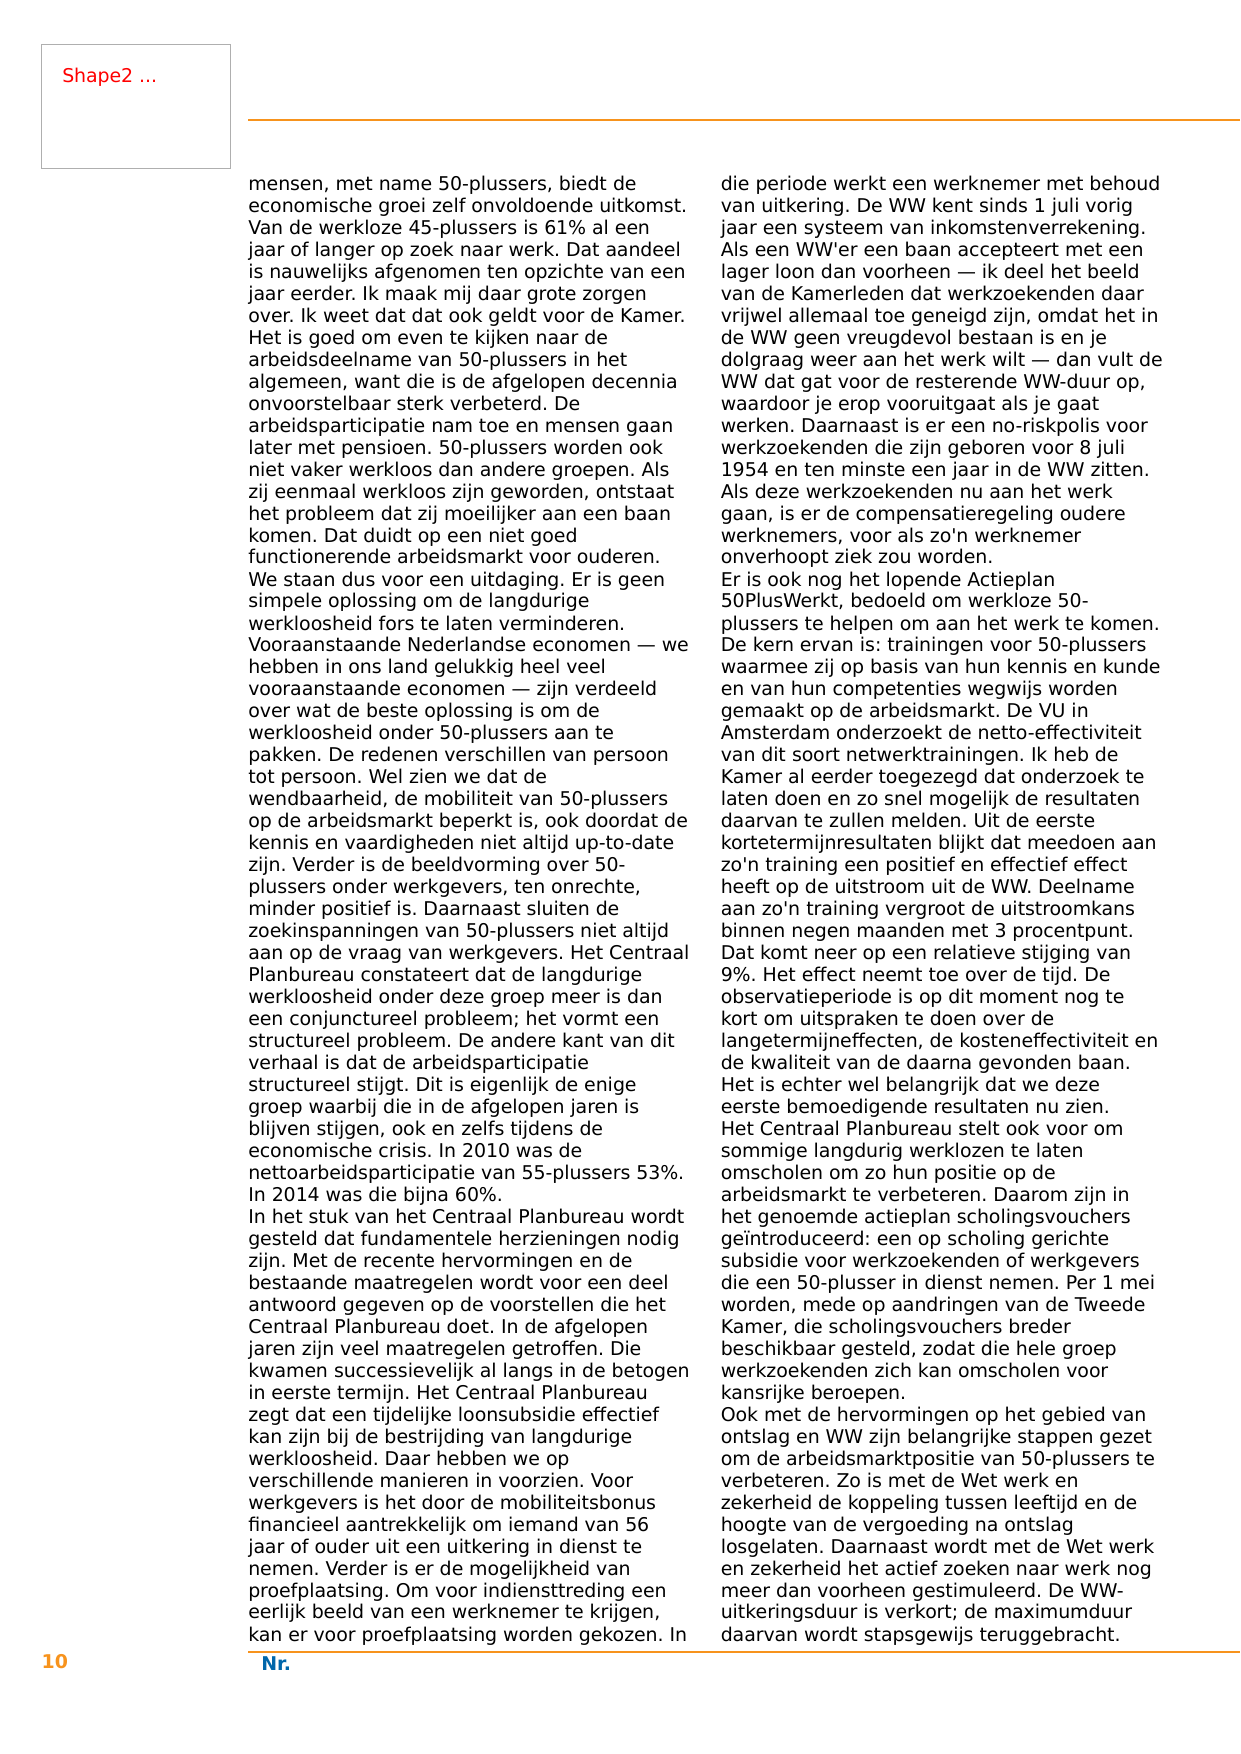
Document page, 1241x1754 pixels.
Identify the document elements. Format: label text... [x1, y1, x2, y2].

text Het Centraal Planbureau stelt ook voor om sommige langdurig werklozen te laten omscholen om zo hun positie op de arbeidsmarkt te verbeteren. Daarom zijn in het genoemde actieplan scholingsvouchers geïntroduceerd: een op scholing gerichte subsidie voor werkzoekenden of werkgevers die een 50-plusser in dienst nemen. Per 1 mei worden, mede op aandringen van de Tweede Kamer, die scholingsvouchers breder beschikbaar gesteld, zodat die hele groep werkzoekenden zich kan omscholen voor kansrijke beroepen. [721, 1118, 1163, 1404]
text Het is goed om even te kijken naar de arbeidsdeelname van 50-plussers in het algemeen, want die is de afgelopen decennia onvoorstelbaar sterk verbeterd. De arbeidsparticipatie nam toe en mensen gaan later met pensioen. 50-plussers worden ook niet vaker werkloos dan andere groepen. Als zij eenmaal werkloos zijn geworden, ontstaat het probleem dat zij moeilijker aan een baan komen. Dat duidt op een niet goed functionerende arbeidsmarkt voor ouderen. [248, 327, 691, 568]
text Er is ook nog het lopende Actieplan 50PlusWerkt, bedoeld om werkloze 50-plussers te helpen om aan het werk te komen. De kern ervan is: trainingen voor 50-plussers waarmee zij op basis van hun kennis en kunde en van hun competenties wegwijs worden gemaakt op de arbeidsmarkt. De VU in Amsterdam onderzoekt de netto-effectiviteit van dit soort netwerktrainingen. Ik heb de Kamer al eerder toegezegd dat onderzoek te laten doen en zo snel mogelijk de resultaten daarvan te zullen melden. Uit de eerste kortetermijnresultaten blijkt dat meedoen aan zo'n training een positief en effectief effect heeft op de uitstroom uit de WW. Deelname aan zo'n training vergroot de uitstroomkans binnen negen maanden met 3 procentpunt. Dat komt neer op een relatieve stijging van 9%. Het effect neemt toe over de tijd. De observatieperiode is op dit moment nog te kort om uitspraken te doen over de langetermijneffecten, de kosteneffectiviteit en de kwaliteit van de daarna gevonden baan. Het is echter wel belangrijk dat we deze eerste bemoedigende resultaten nu zien. [721, 568, 1163, 1118]
text We staan dus voor een uitdaging. Er is geen simpele oplossing om de langdurige werkloosheid fors te laten verminderen. Vooraanstaande Nederlandse economen — we hebben in ons land gelukkig heel veel vooraanstaande economen — zijn verdeeld over wat de beste oplossing is om de werkloosheid onder 50-plussers aan te pakken. De redenen verschillen van persoon tot persoon. Wel zien we dat de wendbaarheid, de mobiliteit van 50-plussers op de arbeidsmarkt beperkt is, ook doordat de kennis en vaardigheden niet altijd up-to-date zijn. Verder is de beeldvorming over 50-plussers onder werkgevers, ten onrechte, minder positief is. Daarnaast sluiten de zoekinspanningen van 50-plussers niet altijd aan op de vraag van werkgevers. Het Centraal Planbureau constateert dat de langdurige werkloosheid onder deze groep meer is dan een conjunctureel probleem; het vormt een structureel probleem. De andere kant van dit verhaal is dat de arbeidsparticipatie structureel stijgt. Dit is eigenlijk de enige groep waarbij die in de afgelopen jaren is blijven stijgen, ook en zelfs tijdens de economische crisis. In 2010 was de nettoarbeidsparticipatie van 55-plussers 53%. In 2014 was die bijna 60%. [248, 568, 691, 1206]
text die periode werkt een werknemer met behoud van uitkering. De WW kent sinds 1 juli vorig jaar een systeem van inkomstenverrekening. Als een WW'er een baan accepteert met een lager loon dan voorheen — ik deel het beeld van de Kamerleden dat werkzoekenden daar vrijwel allemaal toe geneigd zijn, omdat het in de WW geen vreugdevol bestaan is en je dolgraag weer aan het werk wilt — dan vult de WW dat gat voor de resterende WW-duur op, waardoor je erop vooruitgaat als je gaat werken. Daarnaast is er een no-riskpolis voor werkzoekenden die zijn geboren voor 8 juli 1954 en ten minste een jaar in de WW zitten. Als deze werkzoekenden nu aan het werk gaan, is er de compensatieregeling oudere werknemers, voor als zo'n werknemer onverhoopt ziek zou worden. [721, 173, 1163, 568]
text Ook met de hervormingen op het gebied van ontslag en WW zijn belangrijke stappen gezet om de arbeidsmarktpositie van 50-plussers te verbeteren. Zo is met de Wet werk en zekerheid de koppeling tussen leeftijd en de hoogte van de vergoeding na ontslag losgelaten. Daarnaast wordt met de Wet werk en zekerheid het actief zoeken naar werk nog meer dan voorheen gestimuleerd. De WW-uitkeringsduur is verkort; de maximumduur daarvan wordt stapsgewijs teruggebracht. [721, 1404, 1163, 1645]
text In het stuk van het Centraal Planbureau wordt gesteld dat fundamentele herzieningen nodig zijn. Met de recente hervormingen en de bestaande maatregelen wordt voor een deel antwoord gegeven op de voorstellen die het Centraal Planbureau doet. In de afgelopen jaren zijn veel maatregelen getroffen. Die kwamen successievelijk al langs in de betogen in eerste termijn. Het Centraal Planbureau zegt dat een tijdelijke loonsubsidie effectief kan zijn bij de bestrijding van langdurige werkloosheid. Daar hebben we op verschillende manieren in voorzien. Voor werkgevers is het door de mobiliteitsbonus financieel aantrekkelijk om iemand van 56 jaar of ouder uit een uitkering in dienst te nemen. Verder is er de mogelijkheid van proefplaatsing. Om voor indiensttreding een eerlijk beeld van een werknemer te krijgen, kan er voor proefplaatsing worden gekozen. In [248, 1206, 691, 1645]
text mensen, met name 50-plussers, biedt de economische groei zelf onvoldoende uitkomst. Van de werkloze 45-plussers is 61% al een jaar of langer op zoek naar werk. Dat aandeel is nauwelijks afgenomen ten opzichte van een jaar eerder. Ik maak mij daar grote zorgen over. Ik weet dat dat ook geldt voor de Kamer. [248, 173, 691, 327]
